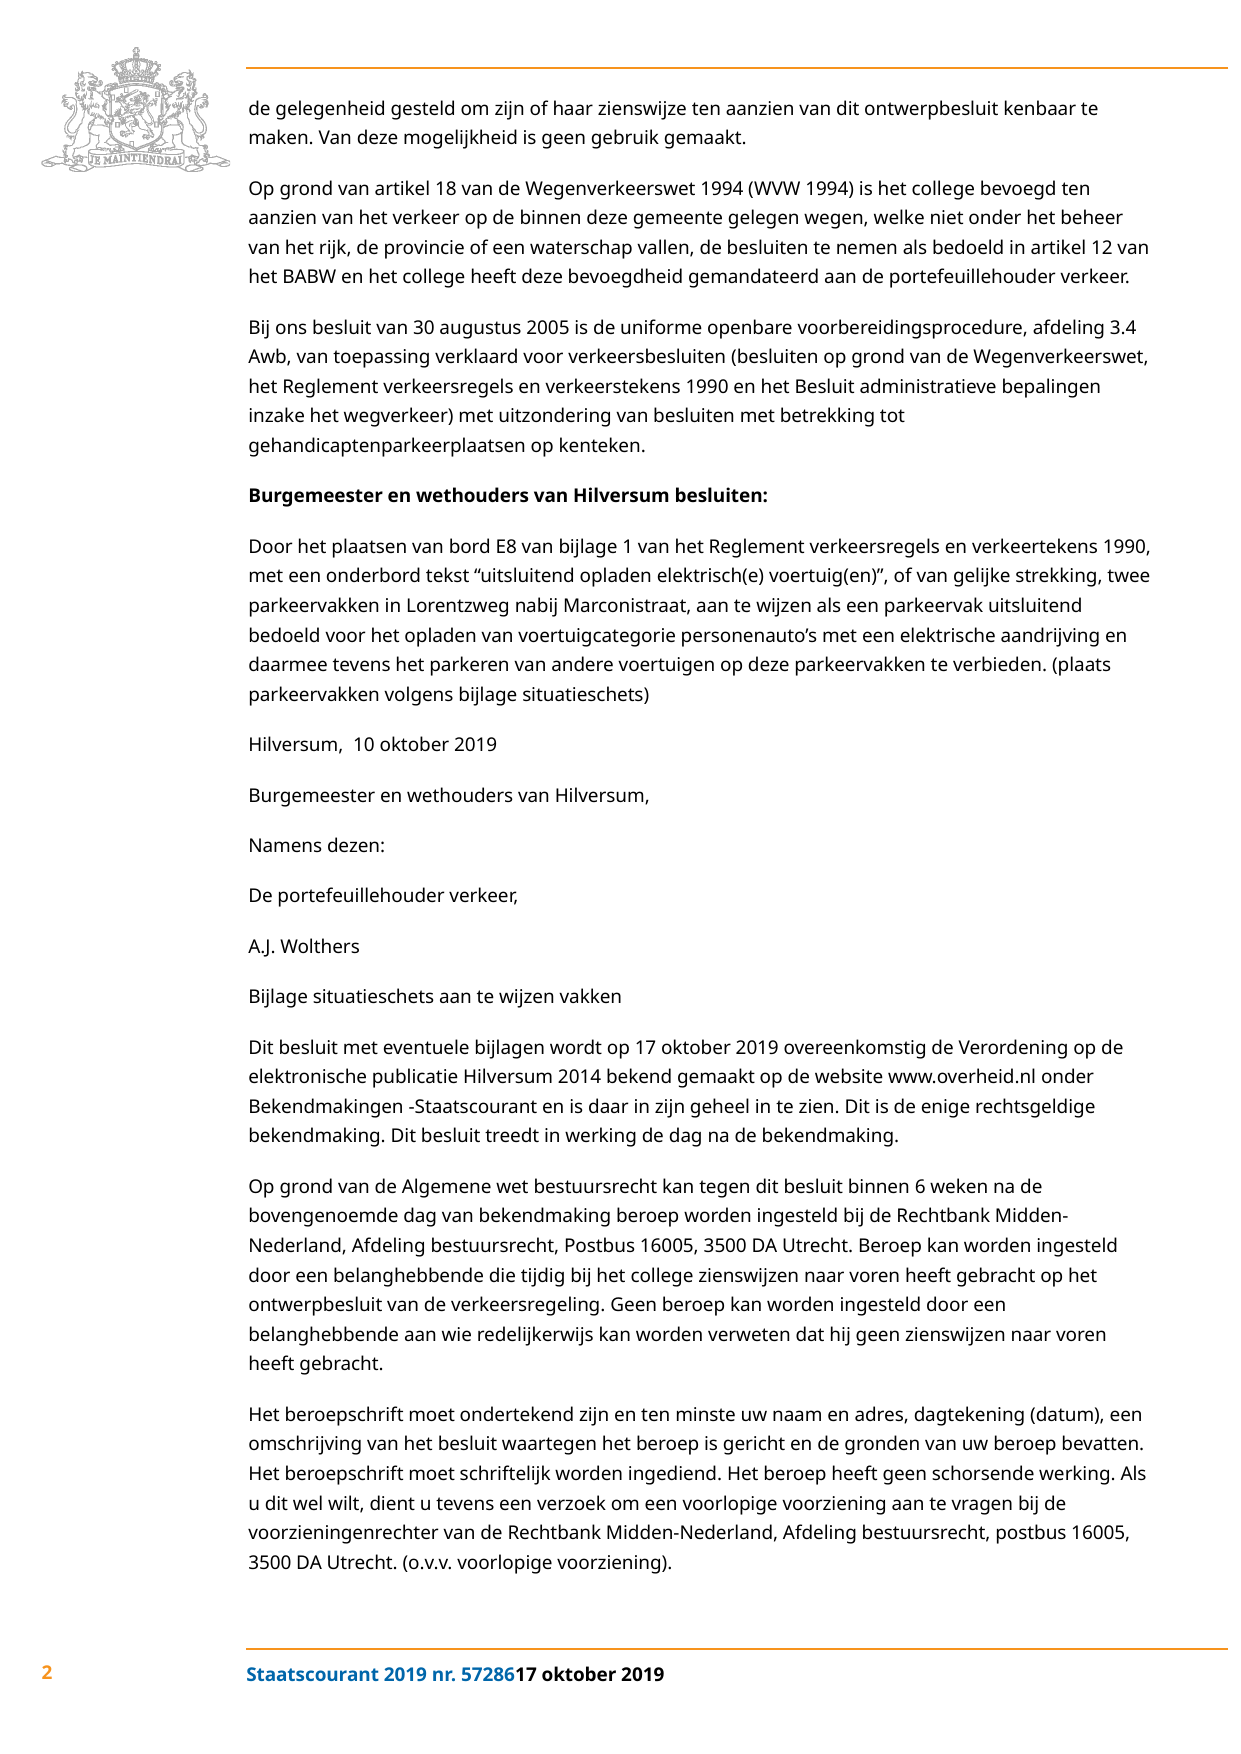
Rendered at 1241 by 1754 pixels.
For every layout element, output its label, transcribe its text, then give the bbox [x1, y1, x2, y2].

text Hilversum, 10 oktober 2019 [248, 731, 1152, 757]
picture [41, 47, 231, 172]
text Dit besluit met eventuele bijlagen wordt op 17 oktober 2019 overeenkomstig de Verordening op de elektronische publicatie Hilversum 2014 bekend gemaakt op de website www.overheid.nl onder Bekendmakingen -Staatscourant en is daar in zijn geheel in te zien. Dit is de enige rechtsgeldige bekendmaking. Dit besluit treedt in werking de dag na de bekendmaking. [248, 1034, 1152, 1148]
text De portefeuillehouder verkeer, [248, 883, 1152, 908]
text Namens dezen: [248, 832, 1152, 858]
text Op grond van artikel 18 van de Wegenverkeerswet 1994 (WVW 1994) is het colle­ge bevoegd ten aanzien van het verkeer op de binnen deze gemeente gelegen wegen, welke niet onder het beheer van het rijk, de pro­vincie of een waterschap vallen, de besluiten te nemen als bedoeld in artikel 12 van het BABW en het college heeft deze bevoegdheid gemandateerd aan de portefeuillehouder verkeer. [248, 175, 1152, 289]
text Bij ons besluit van 30 augustus 2005 is de uniforme openbare voorbereidingsprocedure, afdeling 3.4 Awb, van toepassing verklaard voor verkeersbesluiten (besluiten op grond van de Wegenverkeerswet, het Reglement verkeersregels en verkeerstekens 1990 en het Besluit administratieve bepalingen inzake het wegverkeer) met uitzondering van besluiten met betrekking tot gehandicaptenparkeerplaatsen op kenteken. [248, 314, 1152, 458]
text Op grond van de Algemene wet bestuursrecht kan tegen dit besluit binnen 6 weken na de bovengenoemde dag van bekendmaking beroep worden ingesteld bij de Rechtbank Midden-Nederland, Afdeling bestuursrecht, Postbus 16005, 3500 DA Utrecht. Beroep kan worden ingesteld door een belanghebbende die tijdig bij het college zienswijzen naar voren heeft gebracht op het ontwerpbesluit van de verkeersregeling. Geen beroep kan worden ingesteld door een belanghebbende aan wie redelijkerwijs kan worden verweten dat hij geen zienswijzen naar voren heeft gebracht. [248, 1173, 1152, 1376]
text Bijlage situatieschets aan te wijzen vakken [248, 983, 1152, 1009]
text A.J. Wolthers [248, 933, 1152, 959]
text de gelegenheid gesteld om zijn of haar zienswijze ten aanzien van dit ontwerpbesluit kenbaar te maken. Van deze mogelijkheid is geen gebruik gemaakt. [248, 95, 1152, 150]
text Het beroepschrift moet ondertekend zijn en ten minste uw naam en adres, dagtekening (datum), een omschrijving van het besluit waartegen het beroep is gericht en de gronden van uw beroep bevatten. Het beroepschrift moet schriftelijk worden ingediend. Het beroep heeft geen schorsende werking. Als u dit wel wilt, dient u tevens een verzoek om een voorlopige voorziening aan te vragen bij de voorzieningenrechter van de Rechtbank Midden-Nederland, Afdeling bestuursrecht, postbus 16005, 3500 DA Utrecht. (o.v.v. voorlopige voorziening). [248, 1401, 1152, 1575]
text Burgemeester en wethouders van Hilversum besluiten: [248, 483, 1152, 508]
text Door het plaatsen van bord E8 van bijlage 1 van het Reglement verkeersregels en verkeertekens 1990, met een onderbord tekst “uitsluitend opladen elektrisch(e) voertuig(en)”, of van gelijke strekking, twee parkeervakken in Lorentzweg nabij Marconistraat, aan te wijzen als een parkeervak uitsluitend bedoeld voor het opladen van voertuigcategorie personenauto’s met een elektrische aandrijving en daarmee tevens het parkeren van andere voertuigen op deze parkeervakken te verbieden. (plaats parkeervakken volgens bijlage situatieschets) [248, 533, 1152, 707]
text Burgemeester en wethouders van Hilversum, [248, 782, 1152, 808]
